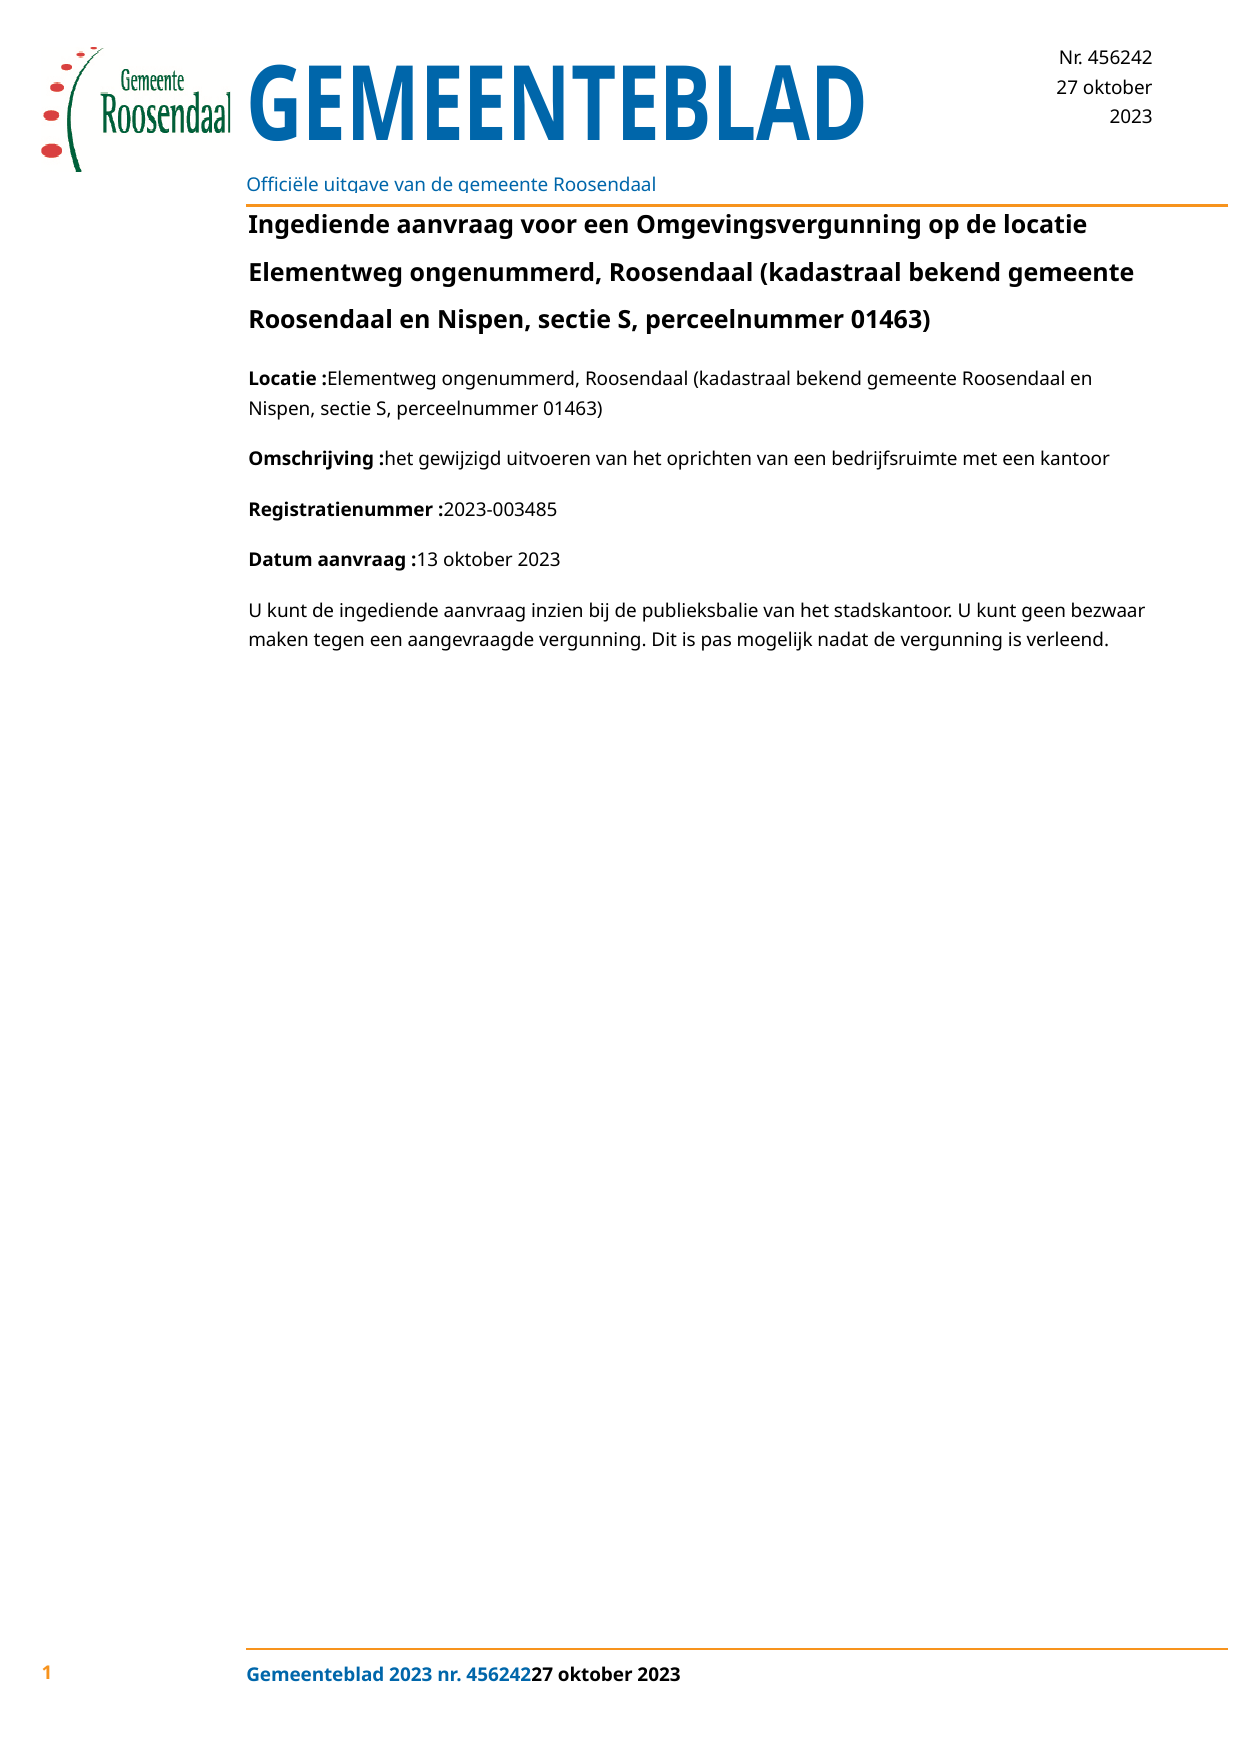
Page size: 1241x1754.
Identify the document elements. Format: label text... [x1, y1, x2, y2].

text Ingediende aanvraag voor een Omgevingsvergunning op de locatie Elementweg ongenummerd, Roosendaal (kadastraal bekend gemeente Roosendaal en Nispen, sectie S, perceelnummer 01463) [248, 207, 1152, 336]
text Locatie :Elementweg ongenummerd, Roosendaal (kadastraal bekend gemeente Roosendaal en Nispen, sectie S, perceelnummer 01463) [248, 366, 1152, 421]
text U kunt de ingediende aanvraag inzien bij de publieksbalie van het stadskantoor. U kunt geen bezwaar maken tegen een aangevraagde vergunning. Dit is pas mogelijk nadat de vergunning is verleend. [248, 597, 1152, 652]
text Registratienummer :2023-003485 [248, 496, 1152, 522]
text Omschrijving :het gewijzigd uitvoeren van het oprichten van een bedrijfsruimte met een kantoor [248, 446, 1152, 471]
text Datum aanvraag :13 oktober 2023 [248, 546, 1152, 572]
picture [41, 47, 231, 172]
